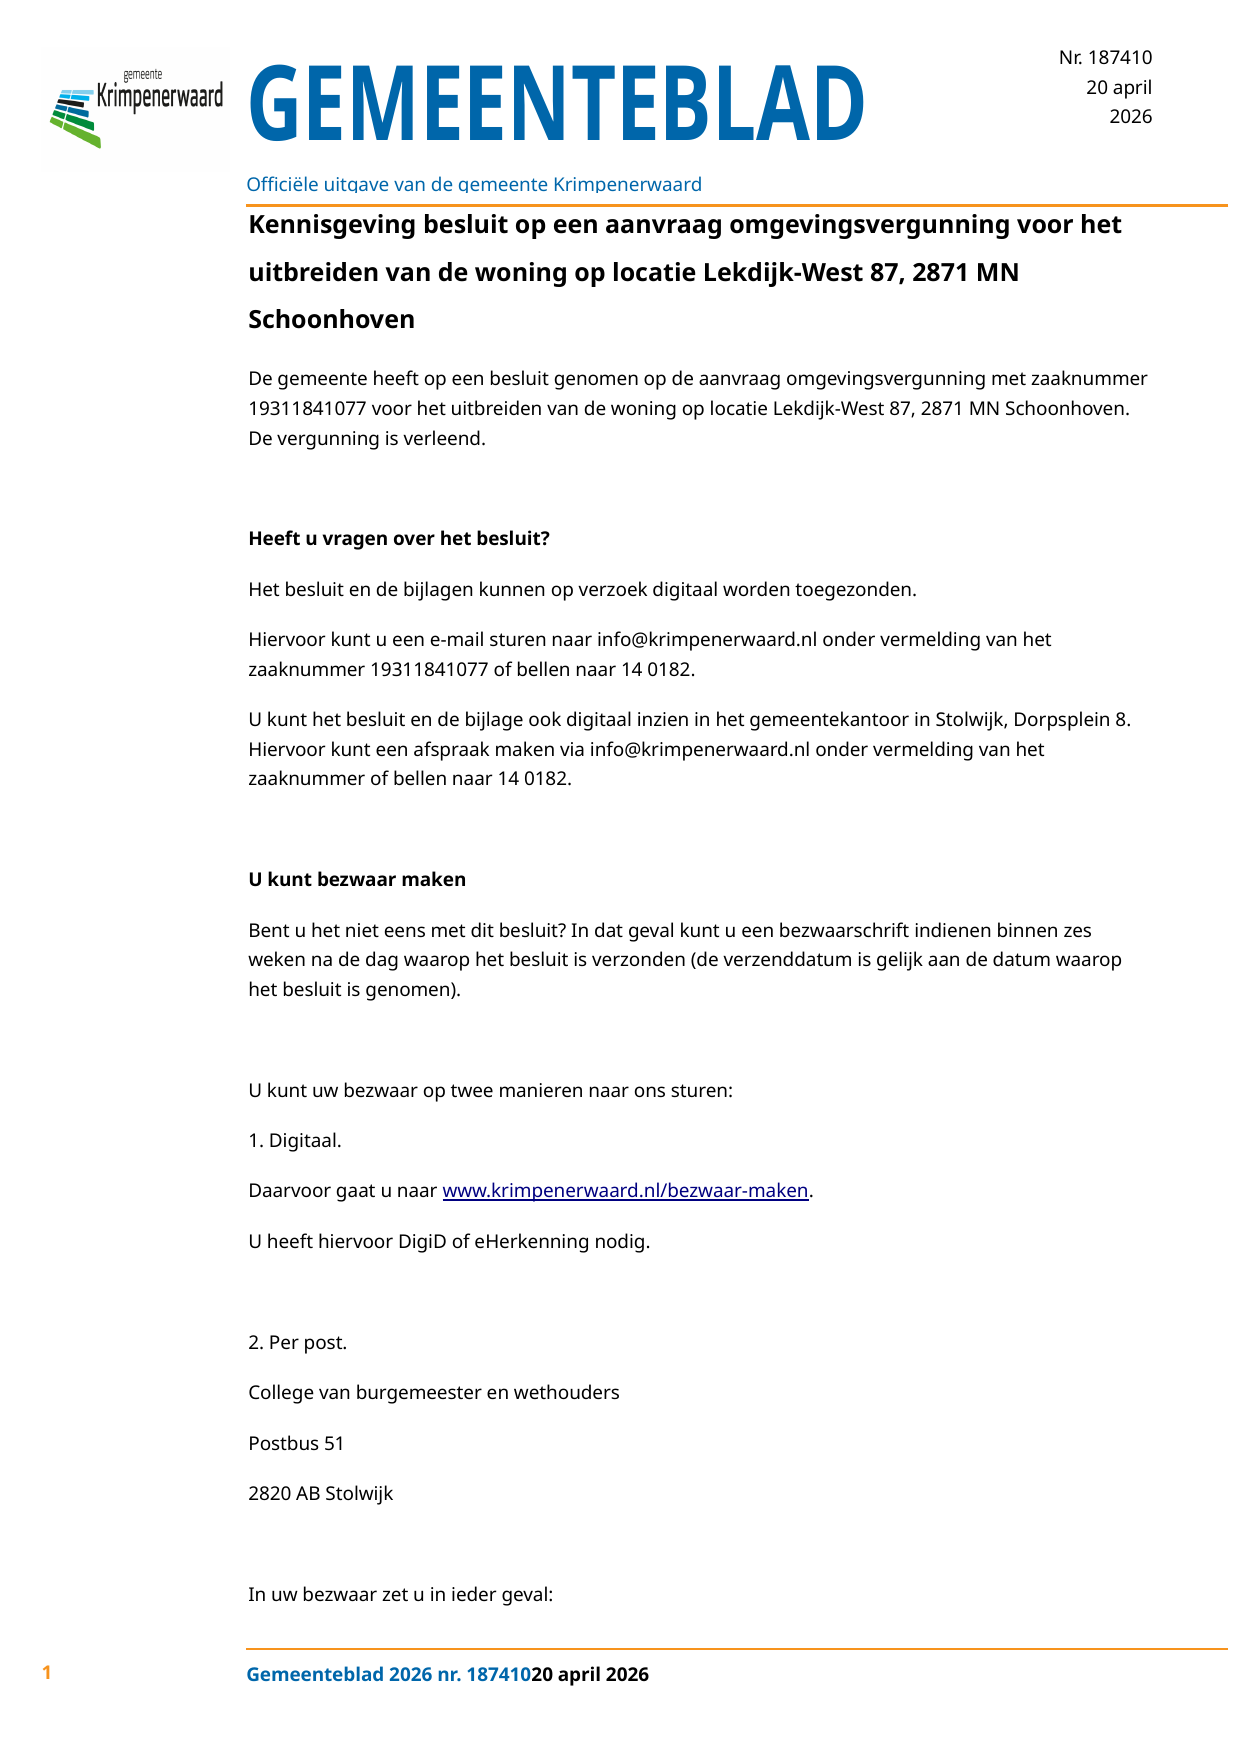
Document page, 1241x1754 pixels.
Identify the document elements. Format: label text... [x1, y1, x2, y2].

text Postbus 51 [248, 1430, 1152, 1455]
text U kunt uw bezwaar op twee manieren naar ons sturen: [248, 1077, 1152, 1102]
text 1. Digitaal. [248, 1127, 1152, 1153]
text Hiervoor kunt u een e-mail sturen naar info@krimpenerwaard.nl onder vermelding van het zaaknummer 19311841077 of bellen naar 14 0182. [248, 626, 1152, 682]
text Daarvoor gaat u naar www.krimpenerwaard.nl/bezwaar-maken. [248, 1178, 1152, 1203]
text U kunt het besluit en de bijlage ook digitaal inzien in het gemeentekantoor in Stolwijk, Dorpsplein 8. Hiervoor kunt een afspraak maken via info@krimpenerwaard.nl onder vermelding van het zaaknummer of bellen naar 14 0182. [248, 706, 1152, 791]
text 2. Per post. [248, 1329, 1152, 1354]
text In uw bezwaar zet u in ieder geval: [248, 1581, 1152, 1607]
text U kunt bezwaar maken [248, 866, 1152, 892]
text Bent u het niet eens met dit besluit? In dat geval kunt u een bezwaarschrift indienen binnen zes weken na de dag waarop het besluit is verzonden (de verzenddatum is gelijk aan de datum waarop het besluit is genomen). [248, 917, 1152, 1002]
text 2820 AB Stolwijk [248, 1480, 1152, 1506]
text De gemeente heeft op een besluit genomen op de aanvraag omgevingsvergunning met zaaknummer 19311841077 voor het uitbreiden van de woning op locatie Lekdijk-West 87, 2871 MN Schoonhoven. De vergunning is verleend. [248, 366, 1152, 450]
text Het besluit en de bijlagen kunnen op verzoek digitaal worden toegezonden. [248, 576, 1152, 602]
picture [41, 47, 231, 172]
text U heeft hiervoor DigiD of eHerkenning nodig. [248, 1228, 1152, 1254]
text College van burgemeester en wethouders [248, 1379, 1152, 1405]
text Heeft u vragen over het besluit? [248, 526, 1152, 551]
text Kennisgeving besluit op een aanvraag omgevingsvergunning voor het uitbreiden van de woning op locatie Lekdijk-West 87, 2871 MN Schoonhoven [248, 207, 1152, 336]
